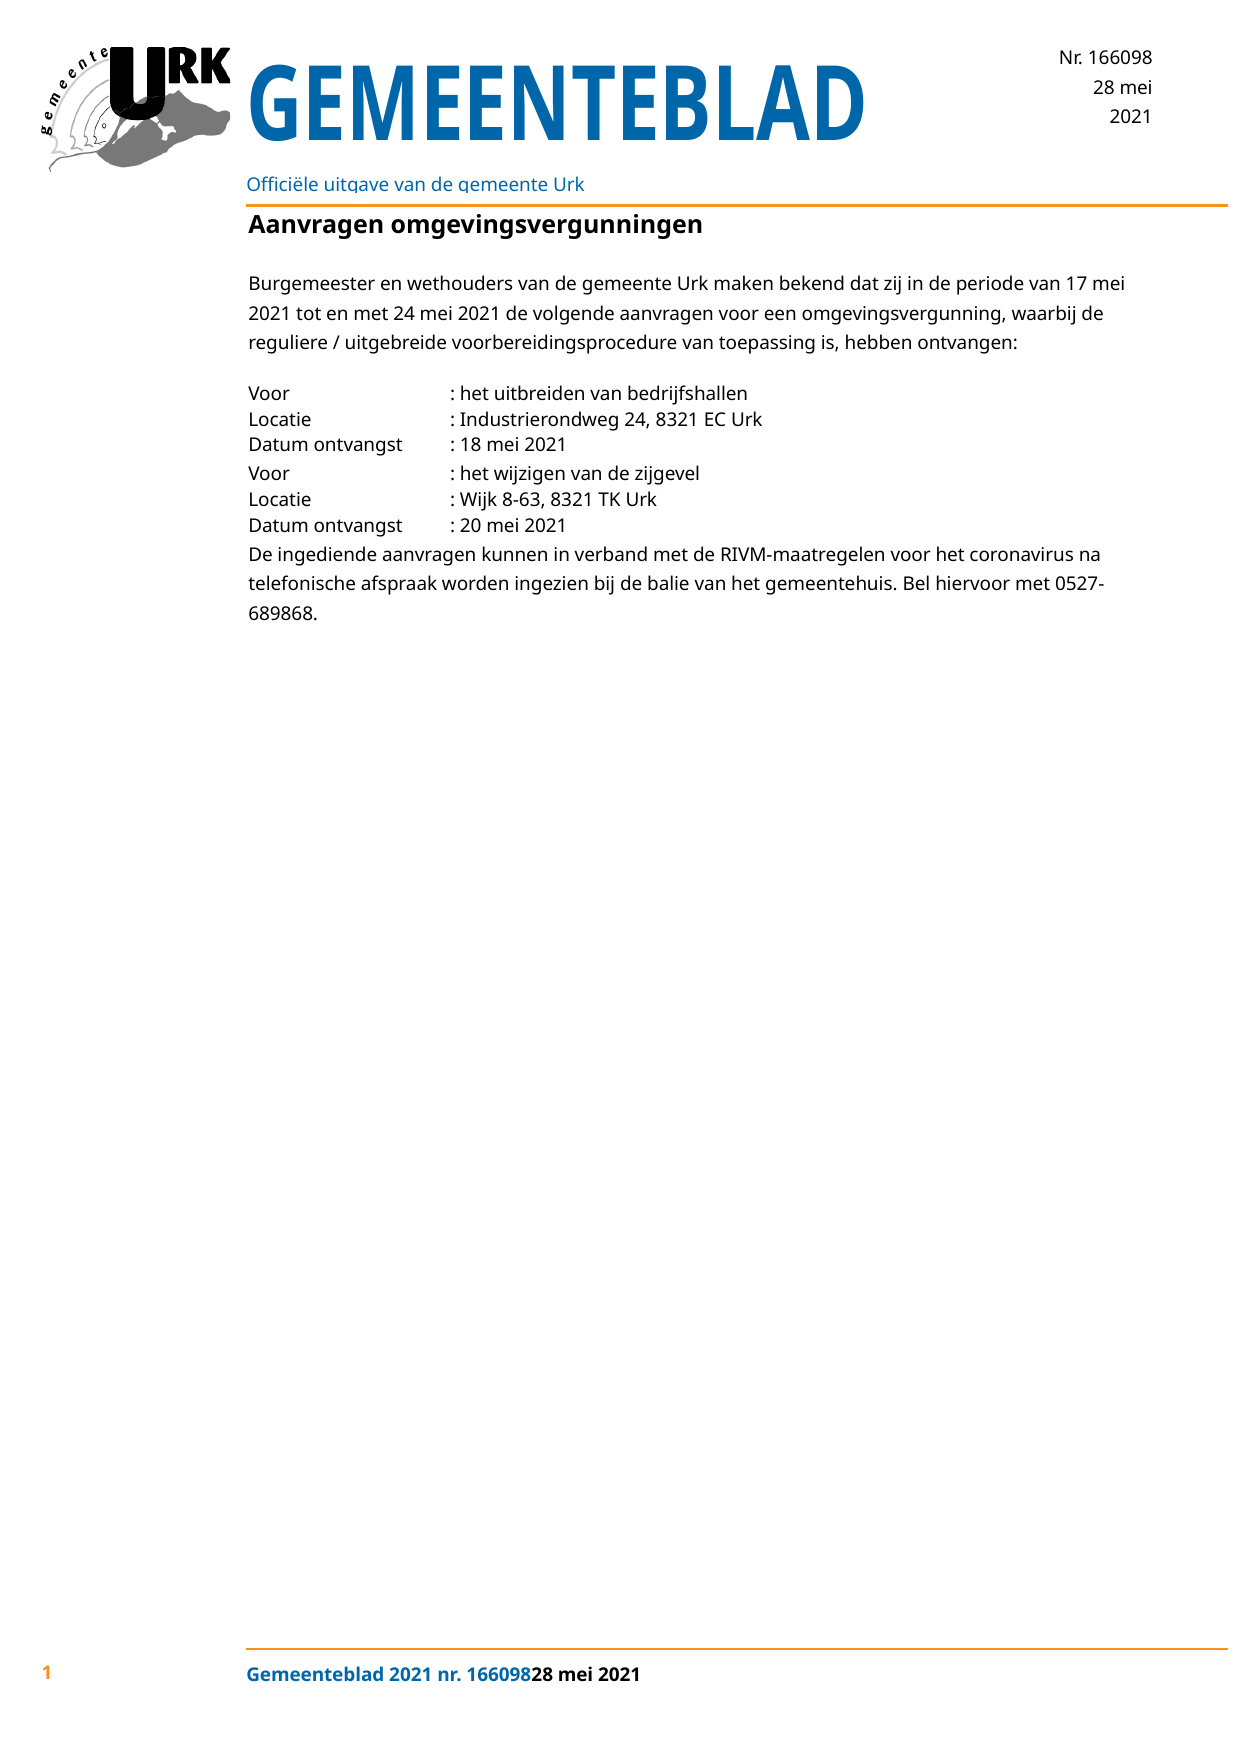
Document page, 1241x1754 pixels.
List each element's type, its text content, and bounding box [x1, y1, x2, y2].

text Burgemeester en wethouders van de gemeente Urk maken bekend dat zij in de periode van 17 mei 2021 tot en met 24 mei 2021 de volgende aanvragen voor een omgevingsvergunning, waarbij de reguliere / uitgebreide voorbereidingsprocedure van toepassing is, hebben ontvangen: [248, 270, 1152, 355]
table_cell : 18 mei 2021 [450, 431, 1152, 457]
text Aanvragen omgevingsvergunningen [248, 207, 1152, 241]
text De ingediende aanvragen kunnen in verband met de RIVM-maatregelen voor het coronavirus na telefonische afspraak worden ingezien bij de balie van het gemeentehuis. Bel hiervoor met 0527-689868. [248, 541, 1152, 626]
table_header Voor [248, 461, 450, 486]
table_cell Locatie [248, 406, 450, 431]
table_cell Datum ontvangst [248, 512, 450, 538]
picture [41, 47, 231, 172]
table_cell : Industrierondweg 24, 8321 EC Urk [450, 406, 1152, 431]
table_header Voor [248, 380, 450, 406]
table_cell Locatie [248, 486, 450, 512]
table_cell : Wijk 8-63, 8321 TK Urk [450, 486, 1152, 512]
table_cell Datum ontvangst [248, 431, 450, 457]
table_header : het uitbreiden van bedrijfshallen [450, 380, 1152, 406]
table_cell : 20 mei 2021 [450, 512, 1152, 538]
table_header : het wijzigen van de zijgevel [450, 461, 1152, 486]
